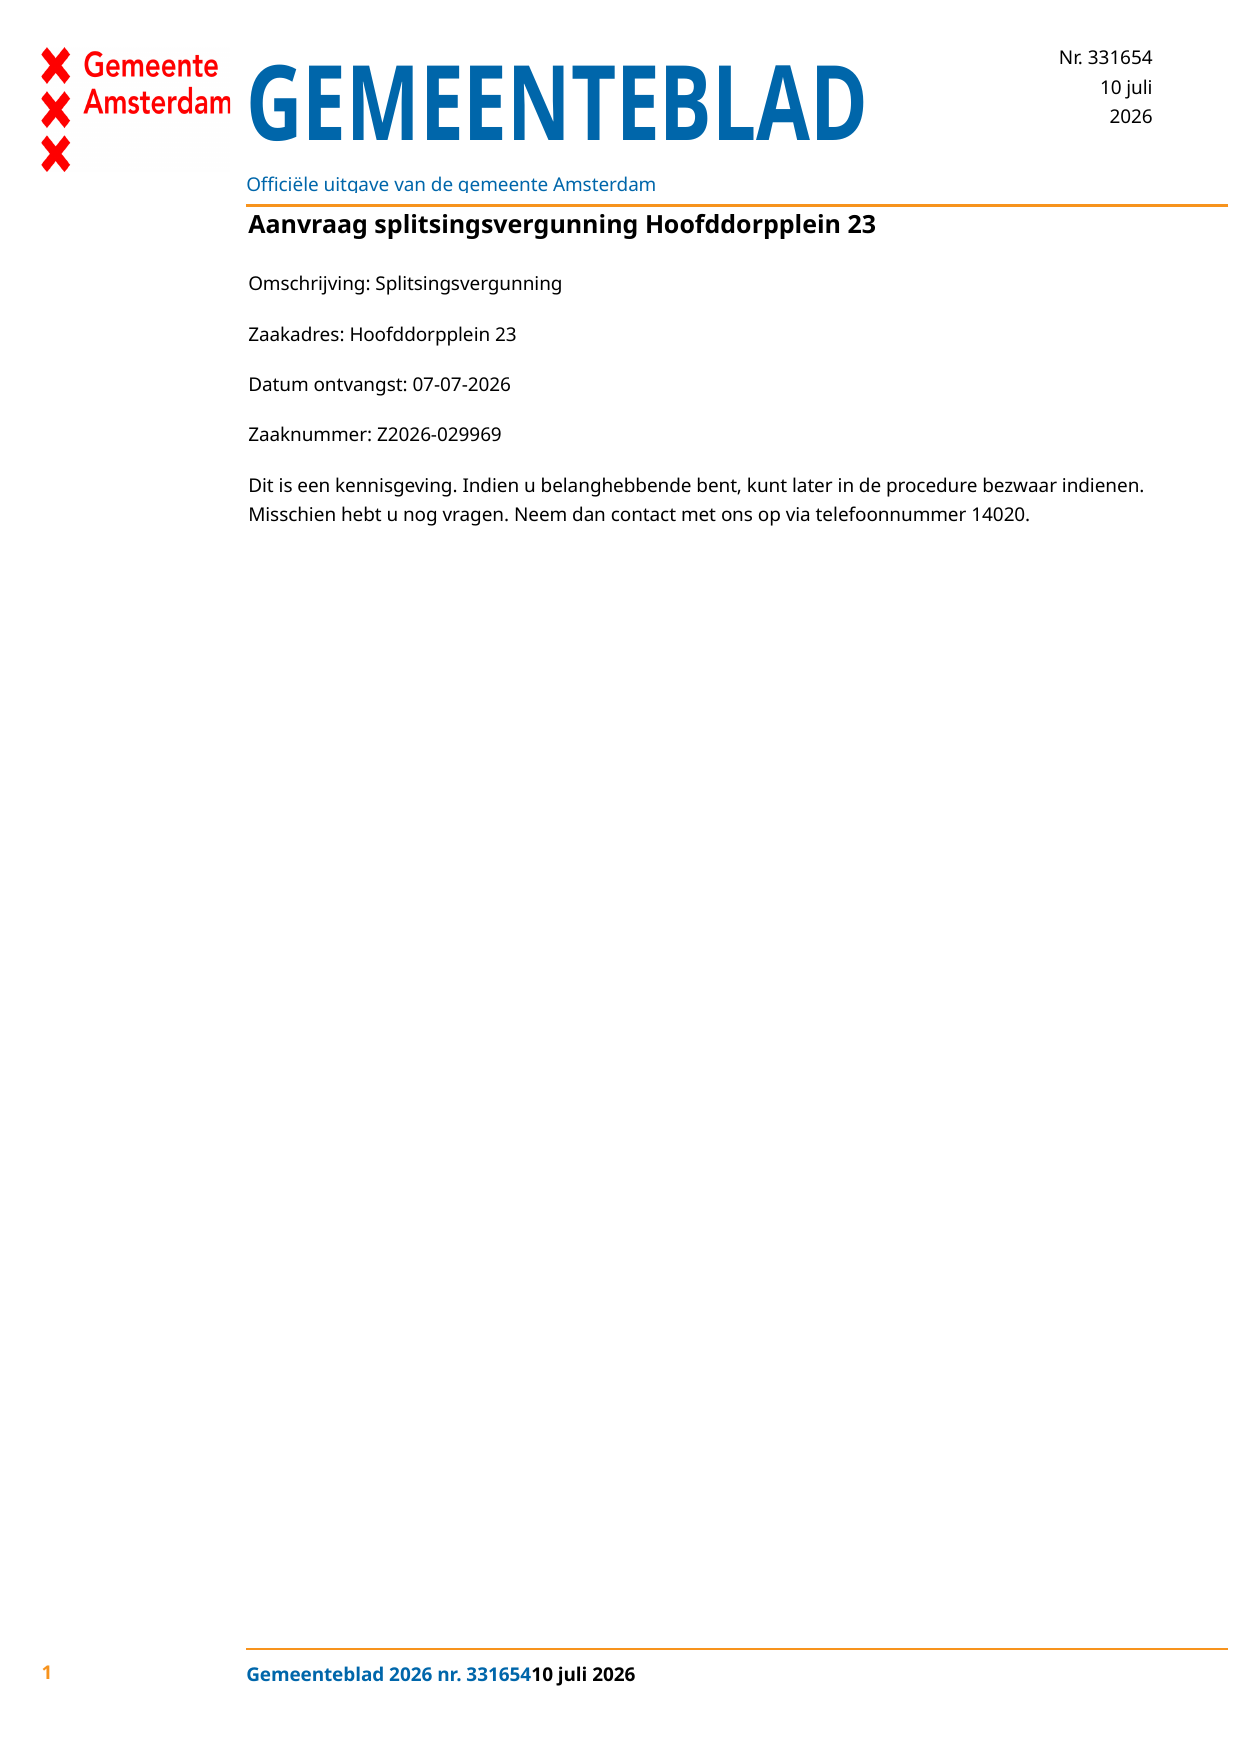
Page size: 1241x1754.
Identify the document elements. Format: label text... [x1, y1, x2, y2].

text Zaaknummer: Z2026-029969 [248, 422, 1152, 447]
text Omschrijving: Splitsingsvergunning [248, 270, 1152, 296]
text Aanvraag splitsingsvergunning Hoofddorpplein 23 [248, 207, 1152, 241]
picture [41, 47, 231, 172]
text Zaakadres: Hoofddorpplein 23 [248, 321, 1152, 346]
text Dit is een kennisgeving. Indien u belanghebbende bent, kunt later in de procedure bezwaar indienen. Misschien hebt u nog vragen. Neem dan contact met ons op via telefoonnummer 14020. [248, 472, 1152, 527]
text Datum ontvangst: 07-07-2026 [248, 371, 1152, 397]
